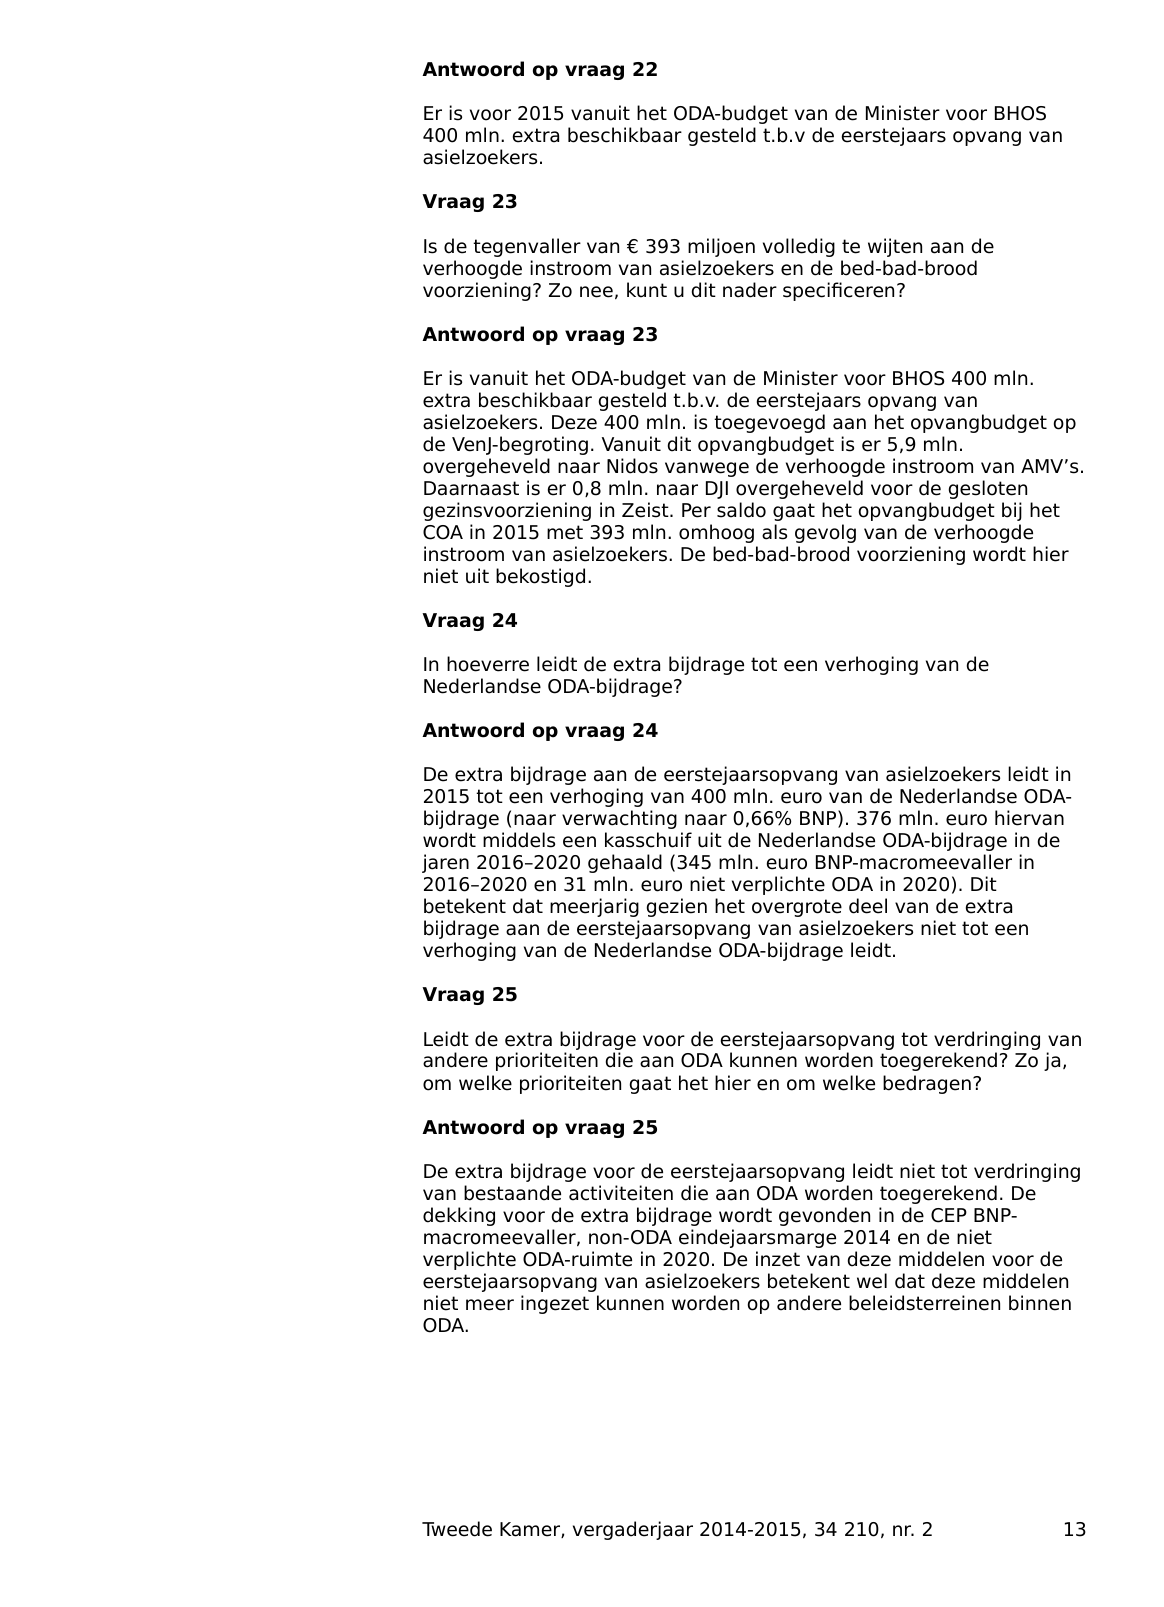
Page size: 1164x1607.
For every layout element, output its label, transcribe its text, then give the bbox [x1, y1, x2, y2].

subtitle Antwoord op vraag 25 [422, 1117, 1087, 1138]
text In hoeverre leidt de extra bijdrage tot een verhoging van de Nederlandse ODA-bijdrage? [422, 654, 1087, 698]
text Is de tegenvaller van € 393 miljoen volledig te wijten aan de verhoogde instroom van asielzoekers en de bed-bad-brood voorziening? Zo nee, kunt u dit nader specificeren? [422, 236, 1087, 301]
subtitle Vraag 25 [422, 984, 1087, 1006]
subtitle Vraag 23 [422, 191, 1087, 213]
subtitle Antwoord op vraag 22 [422, 59, 1087, 81]
subtitle Antwoord op vraag 24 [422, 720, 1087, 742]
text De extra bijdrage aan de eerstejaarsopvang van asielzoekers leidt in 2015 tot een verhoging van 400 mln. euro van de Nederlandse ODA-bijdrage (naar verwachting naar 0,66% BNP). 376 mln. euro hiervan wordt middels een kasschuif uit de Nederlandse ODA-bijdrage in de jaren 2016–2020 gehaald (345 mln. euro BNP-macromeevaller in 2016–2020 en 31 mln. euro niet verplichte ODA in 2020). Dit betekent dat meerjarig gezien het overgrote deel van de extra bijdrage aan de eerstejaarsopvang van asielzoekers niet tot een verhoging van de Nederlandse ODA-bijdrage leidt. [422, 764, 1087, 962]
subtitle Vraag 24 [422, 610, 1087, 632]
text De extra bijdrage voor de eerstejaarsopvang leidt niet tot verdringing van bestaande activiteiten die aan ODA worden toegerekend. De dekking voor de extra bijdrage wordt gevonden in de CEP BNP-macromeevaller, non-ODA eindejaarsmarge 2014 en de niet verplichte ODA-ruimte in 2020. De inzet van deze middelen voor de eerstejaarsopvang van asielzoekers betekent wel dat deze middelen niet meer ingezet kunnen worden op andere beleidsterreinen binnen ODA. [422, 1161, 1087, 1337]
text Leidt de extra bijdrage voor de eerstejaarsopvang tot verdringing van andere prioriteiten die aan ODA kunnen worden toegerekend? Zo ja, om welke prioriteiten gaat het hier en om welke bedragen? [422, 1028, 1087, 1094]
text Er is voor 2015 vanuit het ODA-budget van de Minister voor BHOS 400 mln. extra beschikbaar gesteld t.b.v de eerstejaars opvang van asielzoekers. [422, 103, 1087, 169]
text Er is vanuit het ODA-budget van de Minister voor BHOS 400 mln. extra beschikbaar gesteld t.b.v. de eerstejaars opvang van asielzoekers. Deze 400 mln. is toegevoegd aan het opvangbudget op de VenJ-begroting. Vanuit dit opvangbudget is er 5,9 mln. overgeheveld naar Nidos vanwege de verhoogde instroom van AMV’s. Daarnaast is er 0,8 mln. naar DJI overgeheveld voor de gesloten gezinsvoorziening in Zeist. Per saldo gaat het opvangbudget bij het COA in 2015 met 393 mln. omhoog als gevolg van de verhoogde instroom van asielzoekers. De bed-bad-brood voorziening wordt hier niet uit bekostigd. [422, 368, 1087, 588]
subtitle Antwoord op vraag 23 [422, 324, 1087, 346]
